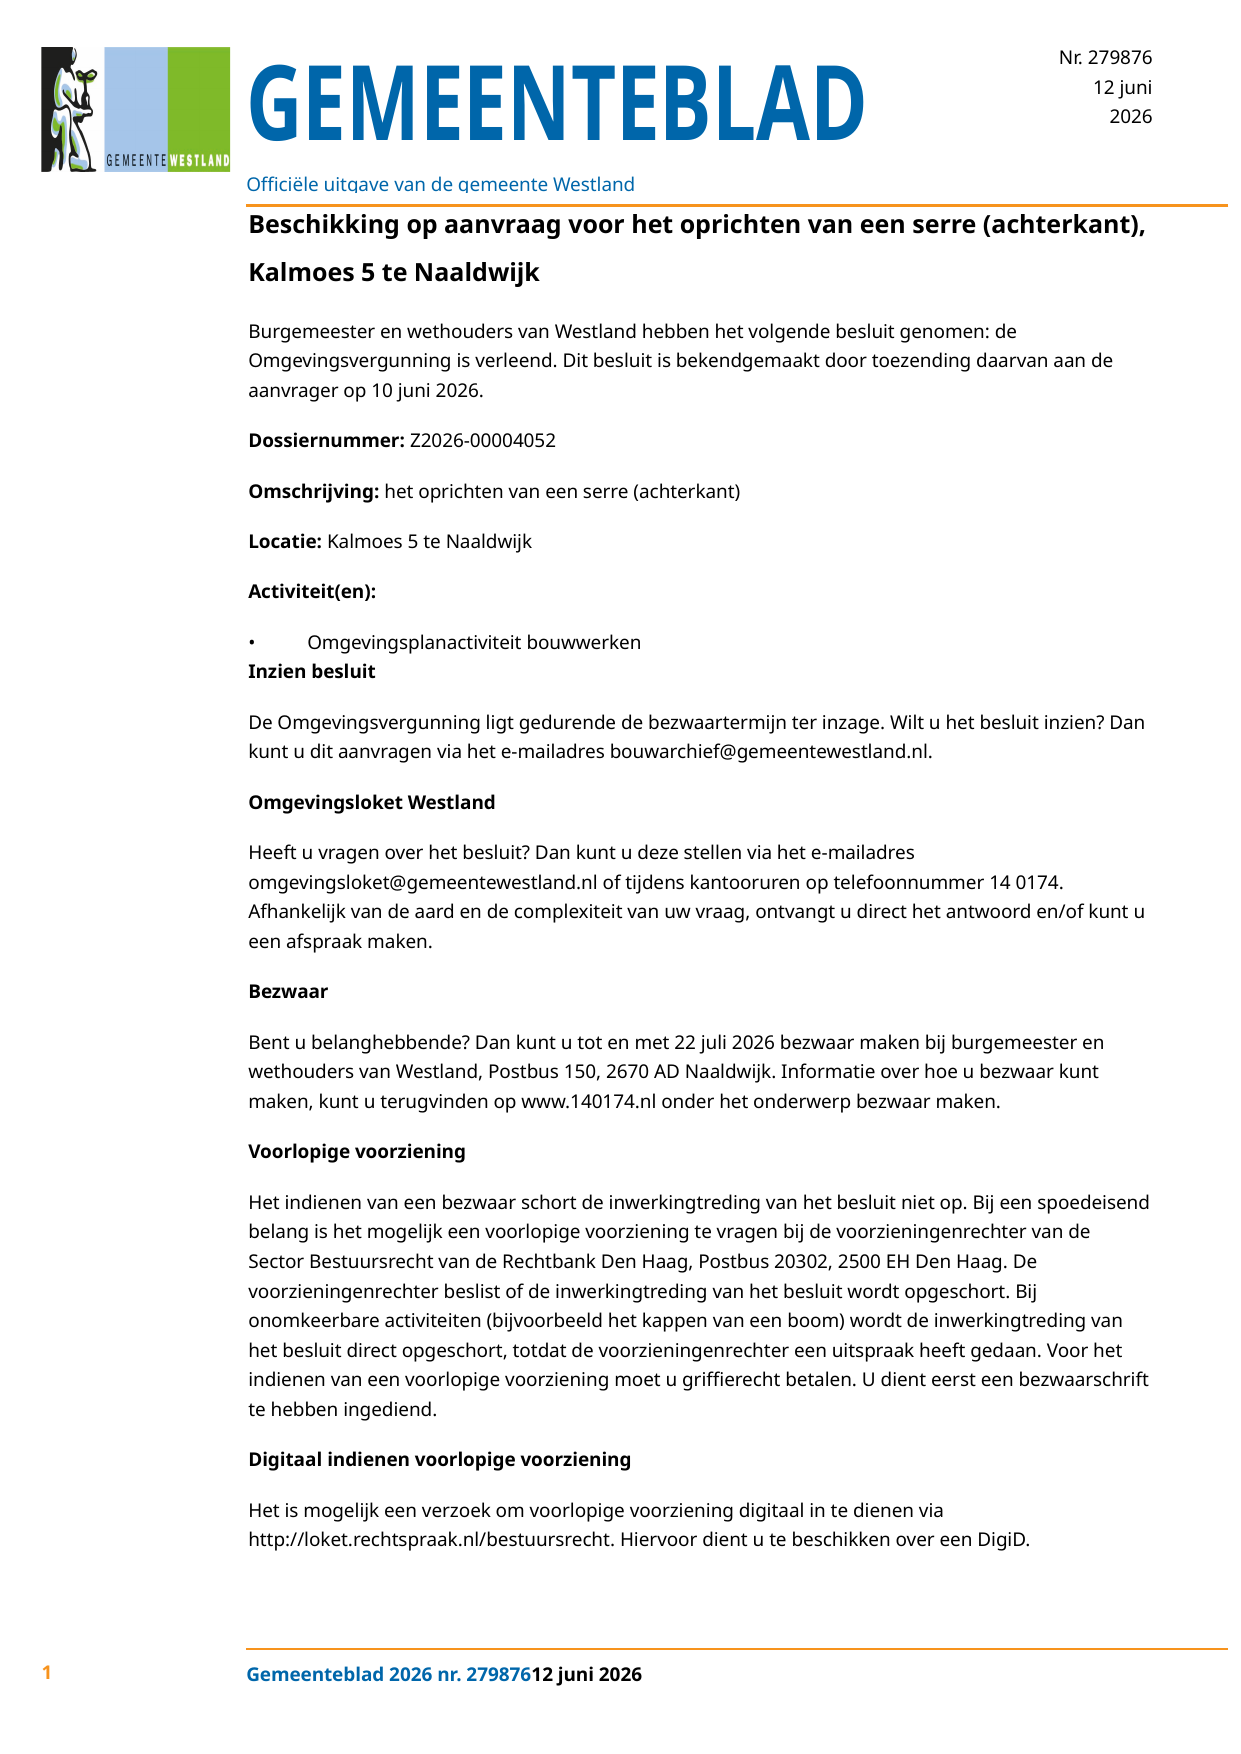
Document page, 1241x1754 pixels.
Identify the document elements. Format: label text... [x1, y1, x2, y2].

list Omgevingsplanactiviteit bouwwerken [248, 629, 1152, 655]
text Omgevingsloket Westland [248, 789, 1152, 815]
text Bent u belanghebbende? Dan kunt u tot en met 22 juli 2026 bezwaar maken bij burgemeester en wethouders van Westland, Postbus 150, 2670 AD Naaldwijk. Informatie over hoe u bezwaar kunt maken, kunt u terugvinden op www.140174.nl onder het onderwerp bezwaar maken. [248, 1029, 1152, 1114]
text Omschrijving: het oprichten van een serre (achterkant) [248, 478, 1152, 504]
text Heeft u vragen over het besluit? Dan kunt u deze stellen via het e-mailadres omgevingsloket@gemeentewestland.nl of tijdens kantooruren op telefoonnummer 14 0174. Afhankelijk van de aard en de complexiteit van uw vraag, ontvangt u direct het antwoord en/of kunt u een afspraak maken. [248, 839, 1152, 954]
text Digitaal indienen voorlopige voorziening [248, 1447, 1152, 1472]
text Locatie: Kalmoes 5 te Naaldwijk [248, 528, 1152, 554]
text Bezwaar [248, 979, 1152, 1004]
text Beschikking op aanvraag voor het oprichten van een serre (achterkant), Kalmoes 5 te Naaldwijk [248, 207, 1152, 288]
text Burgemeester en wethouders van Westland hebben het volgende besluit genomen: de Omgevingsvergunning is verleend. Dit besluit is bekendgemaakt door toezending daarvan aan de aanvrager op 10 juni 2026. [248, 318, 1152, 403]
text Activiteit(en): [248, 579, 1152, 604]
text De Omgevingsvergunning ligt gedurende de bezwaartermijn ter inzage. Wilt u het besluit inzien? Dan kunt u dit aanvragen via het e-mailadres bouwarchief@gemeentewestland.nl. [248, 709, 1152, 764]
text Inzien besluit [248, 659, 1152, 684]
text Het indienen van een bezwaar schort de inwerkingtreding van het besluit niet op. Bij een spoedeisend belang is het mogelijk een voorlopige voorziening te vragen bij de voorzieningenrechter van de Sector Bestuursrecht van de Rechtbank Den Haag, Postbus 20302, 2500 EH Den Haag. De voorzieningenrechter beslist of de inwerkingtreding van het besluit wordt opgeschort. Bij onomkeerbare activiteiten (bijvoorbeeld het kappen van een boom) wordt de inwerkingtreding van het besluit direct opgeschort, totdat de voorzieningenrechter een uitspraak heeft gedaan. Voor het indienen van een voorlopige voorziening moet u griffierecht betalen. U dient eerst een bezwaarschrift te hebben ingediend. [248, 1189, 1152, 1422]
text Het is mogelijk een verzoek om voorlopige voorziening digitaal in te dienen via http://loket.rechtspraak.nl/bestuursrecht. Hiervoor dient u te beschikken over een DigiD. [248, 1497, 1152, 1552]
text Voorlopige voorziening [248, 1139, 1152, 1164]
text Dossiernummer: Z2026-00004052 [248, 427, 1152, 453]
picture [41, 47, 231, 172]
